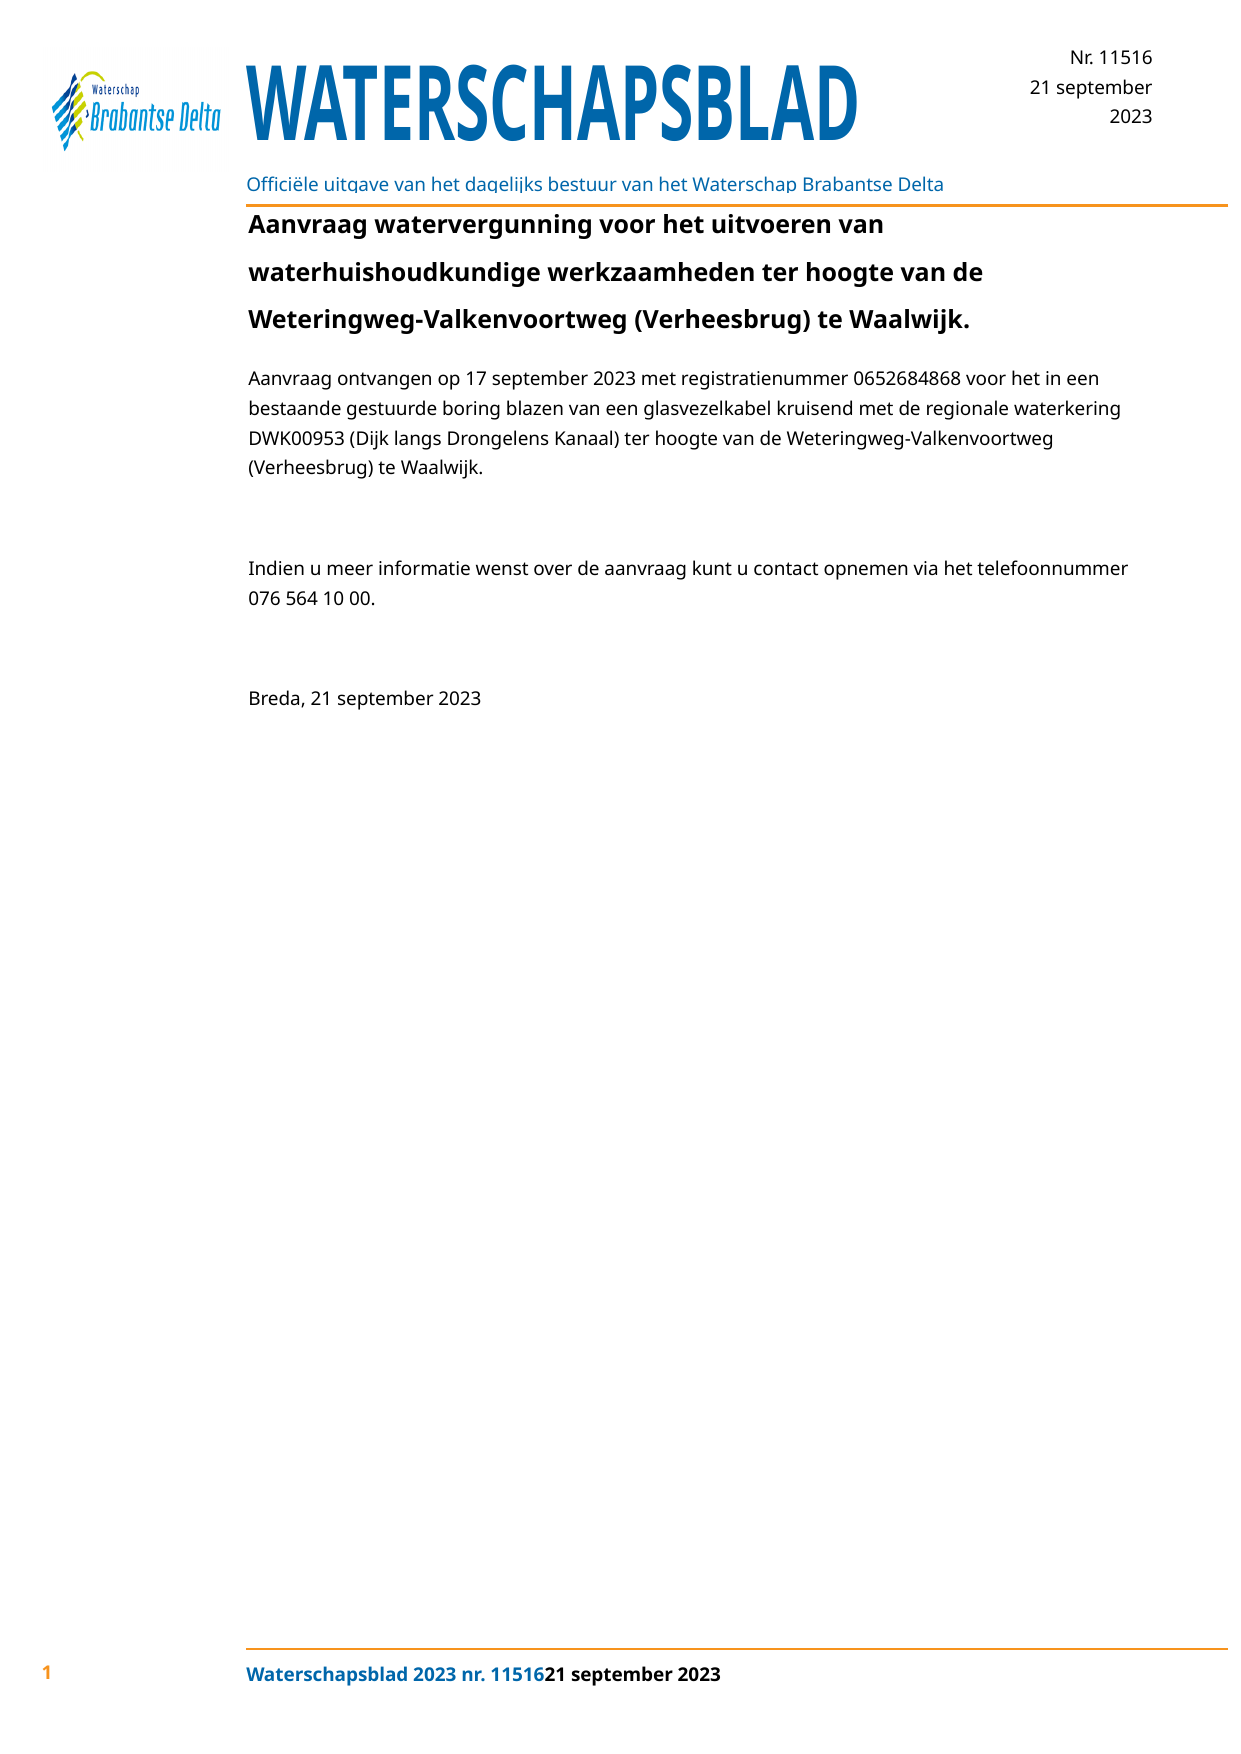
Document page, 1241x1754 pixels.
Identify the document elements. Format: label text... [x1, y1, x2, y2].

picture [41, 47, 231, 172]
text Aanvraag ontvangen op 17 september 2023 met registratienummer 0652684868 voor het in een bestaande gestuurde boring blazen van een glasvezelkabel kruisend met de regionale waterkering DWK00953 (Dijk langs Drongelens Kanaal) ter hoogte van de Weteringweg-Valkenvoortweg (Verheesbrug) te Waalwijk. [248, 366, 1152, 480]
text Aanvraag watervergunning voor het uitvoeren van waterhuishoudkundige werkzaamheden ter hoogte van de Weteringweg-Valkenvoortweg (Verheesbrug) te Waalwijk. [248, 207, 1152, 336]
text Indien u meer informatie wenst over de aanvraag kunt u contact opnemen via het telefoonnummer 076 564 10 00. [248, 555, 1152, 610]
text Breda, 21 september 2023 [248, 686, 1152, 711]
